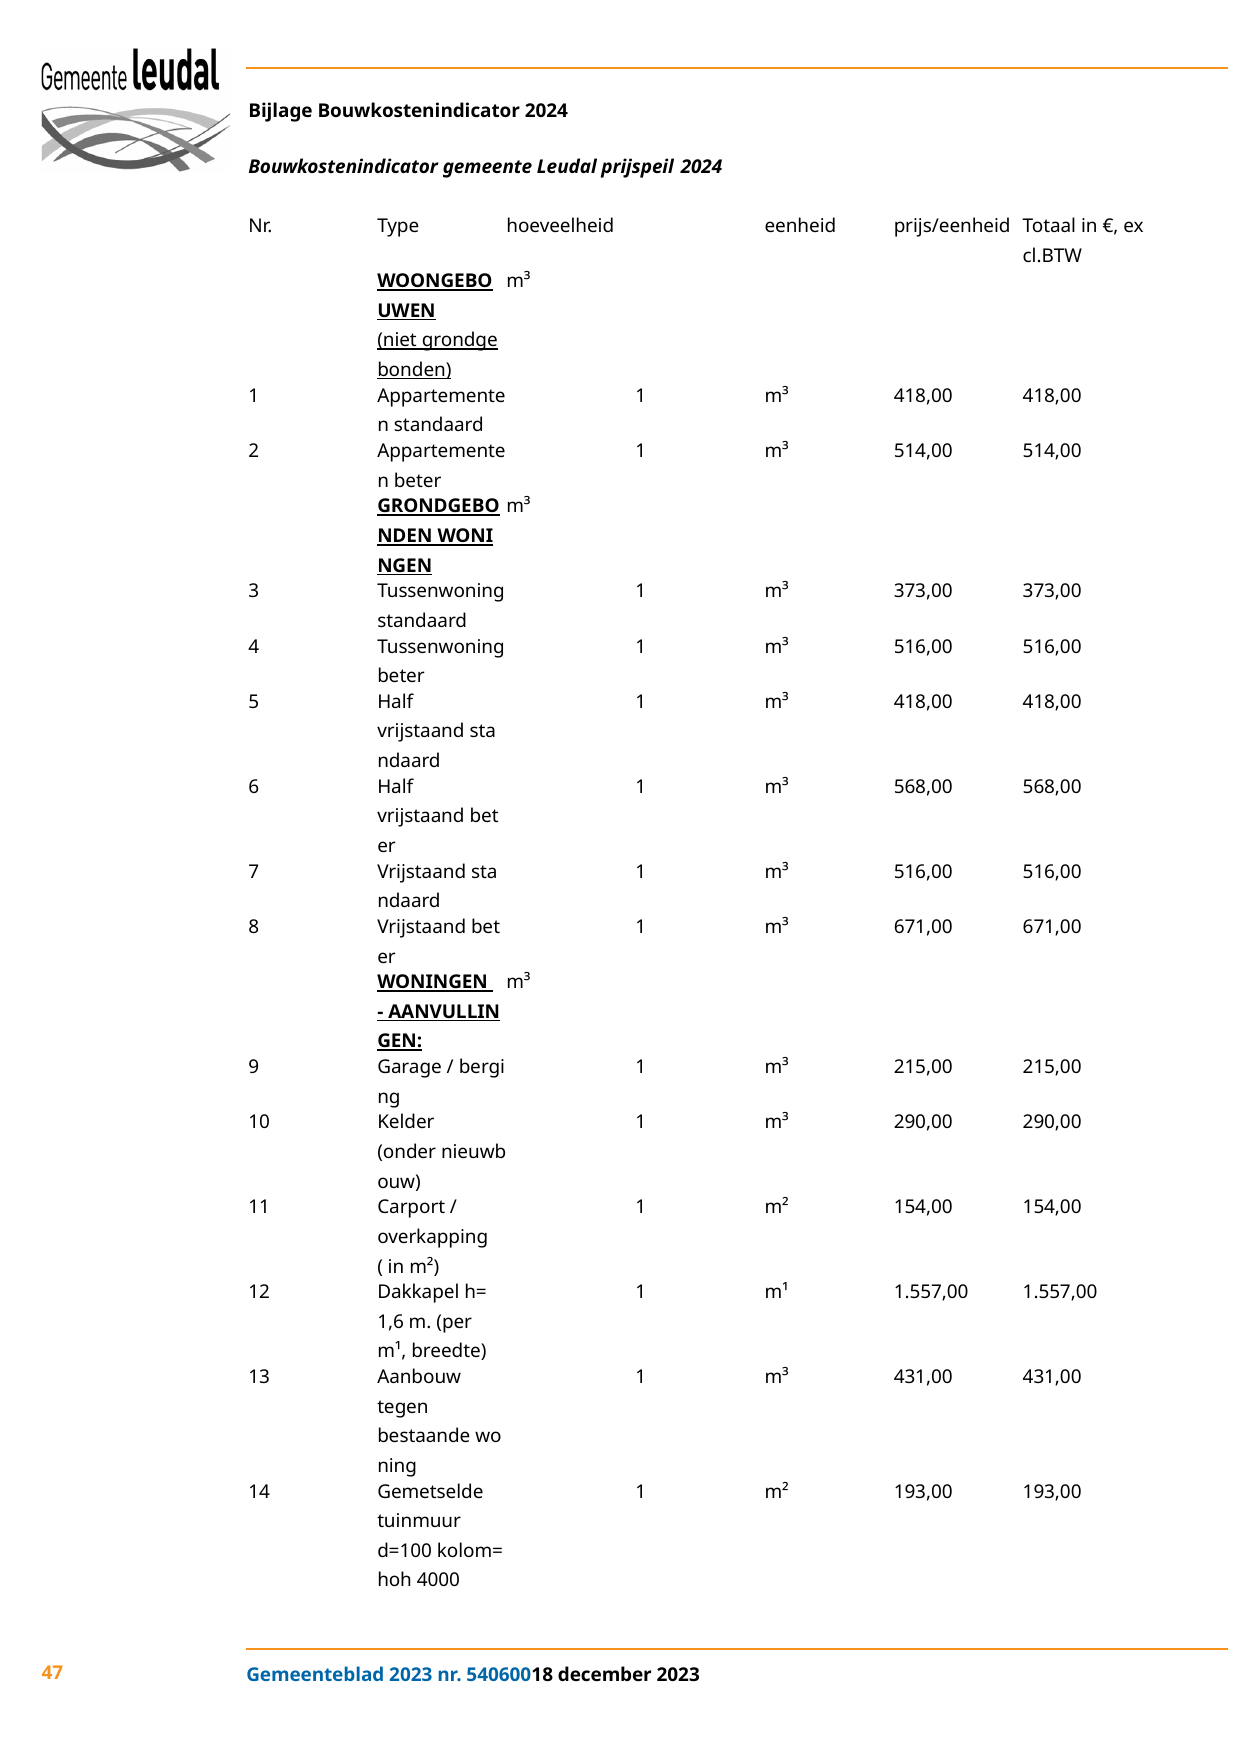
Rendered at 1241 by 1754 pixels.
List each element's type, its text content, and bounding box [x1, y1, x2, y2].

table_cell m³ [506, 268, 635, 382]
table_cell 1 [635, 437, 764, 493]
table_cell [635, 268, 764, 382]
table_cell [506, 437, 635, 493]
table_cell m³ [764, 578, 893, 633]
table_cell 1 [635, 688, 764, 773]
table_header eenheid [764, 212, 893, 267]
table_cell 1 [635, 773, 764, 858]
table_cell 215,00 [1023, 1054, 1152, 1109]
table_cell 516,00 [1023, 858, 1152, 913]
table_cell 1 [248, 382, 377, 437]
table_cell [506, 1478, 635, 1592]
table_cell 3 [248, 578, 377, 633]
table_cell [506, 773, 635, 858]
table_cell 215,00 [894, 1054, 1022, 1109]
table_header hoeveelheid [506, 212, 764, 267]
table_cell Aanbouw tegen bestaande woning [377, 1364, 506, 1478]
table_cell 154,00 [894, 1194, 1022, 1278]
table_cell Tussenwoning beter [377, 633, 506, 688]
table_cell 193,00 [894, 1478, 1022, 1592]
table_cell 516,00 [894, 858, 1022, 913]
table_cell [635, 969, 764, 1053]
table_cell m³ [764, 688, 893, 773]
table_cell 514,00 [894, 437, 1022, 493]
table_cell 431,00 [894, 1364, 1022, 1478]
picture [41, 47, 231, 172]
table_cell 418,00 [1023, 688, 1152, 773]
table_cell m³ [764, 858, 893, 913]
table_cell m³ [506, 493, 635, 577]
table_cell 1 [635, 578, 764, 633]
table_cell 1 [635, 382, 764, 437]
table_cell [1023, 493, 1152, 577]
table_cell [506, 1054, 635, 1109]
table_cell [506, 578, 635, 633]
table_cell 6 [248, 773, 377, 858]
table_cell 154,00 [1023, 1194, 1152, 1278]
table_cell 1 [635, 633, 764, 688]
table_cell 418,00 [894, 382, 1022, 437]
table_header Type [377, 212, 506, 267]
table_cell 373,00 [894, 578, 1022, 633]
table_cell [506, 633, 635, 688]
table_cell 516,00 [894, 633, 1022, 688]
table_cell [635, 493, 764, 577]
table_cell [506, 1109, 635, 1194]
table_cell 1 [635, 1279, 764, 1363]
table_cell [506, 1364, 635, 1478]
table_cell 671,00 [894, 913, 1022, 968]
table_cell Vrijstaand standaard [377, 858, 506, 913]
table_cell 1.557,00 [894, 1279, 1022, 1363]
table_cell Tussenwoning standaard [377, 578, 506, 633]
table_cell m³ [764, 1109, 893, 1194]
table_cell 2 [248, 437, 377, 493]
table_cell 4 [248, 633, 377, 688]
table_cell 431,00 [1023, 1364, 1152, 1478]
table_cell 193,00 [1023, 1478, 1152, 1592]
table_cell m³ [764, 773, 893, 858]
table_cell 1 [635, 1364, 764, 1478]
table_cell [1023, 268, 1152, 382]
table_cell 568,00 [894, 773, 1022, 858]
table_cell [506, 1194, 635, 1278]
table_cell 1 [635, 1054, 764, 1109]
table_cell Dakkapel h= 1,6 m. (per m¹, breedte) [377, 1279, 506, 1363]
table_cell m² [764, 1478, 893, 1592]
table_cell 7 [248, 858, 377, 913]
table_cell m¹ [764, 1279, 893, 1363]
table_cell 516,00 [1023, 633, 1152, 688]
table_cell 290,00 [1023, 1109, 1152, 1194]
table_cell 568,00 [1023, 773, 1152, 858]
table_cell [894, 493, 1022, 577]
table_cell WONINGEN - AANVULLINGEN: [377, 969, 506, 1053]
table_cell Garage / berging [377, 1054, 506, 1109]
table_cell 1.557,00 [1023, 1279, 1152, 1363]
table_cell [894, 969, 1022, 1053]
table_cell m³ [764, 1054, 893, 1109]
table_cell Vrijstaand beter [377, 913, 506, 968]
table_cell 12 [248, 1279, 377, 1363]
table_cell Appartementen standaard [377, 382, 506, 437]
table_cell m³ [764, 1364, 893, 1478]
table_cell Appartementen beter [377, 437, 506, 493]
table_cell 8 [248, 913, 377, 968]
table_cell 1 [635, 913, 764, 968]
table_cell [248, 268, 377, 382]
table_header Totaal in €, excl.BTW [1023, 212, 1152, 267]
table_cell m³ [764, 633, 893, 688]
table_cell 13 [248, 1364, 377, 1478]
table_cell Carport / overkapping ( in m²) [377, 1194, 506, 1278]
text Bouwkostenindicator gemeente Leudal prijspeil 2024 [248, 153, 1152, 179]
table_cell m³ [764, 913, 893, 968]
table_cell [248, 493, 377, 577]
table_cell m³ [764, 382, 893, 437]
text Bijlage Bouwkostenindicator 2024 [248, 95, 1152, 123]
table_cell [506, 1279, 635, 1363]
table_cell WOONGEBOUWEN (niet grondgebonden) [377, 268, 506, 382]
table_cell [764, 268, 893, 382]
table_cell Kelder (onder nieuwbouw) [377, 1109, 506, 1194]
table_cell 5 [248, 688, 377, 773]
table_header Nr. [248, 212, 377, 267]
table_cell 1 [635, 1109, 764, 1194]
table_cell Half vrijstaand beter [377, 773, 506, 858]
table_cell [894, 268, 1022, 382]
table_header prijs/eenheid [894, 212, 1022, 267]
table_cell [1023, 969, 1152, 1053]
table_cell 290,00 [894, 1109, 1022, 1194]
table_cell 1 [635, 1478, 764, 1592]
table_cell Gemetselde tuinmuur d=100 kolom= hoh 4000 [377, 1478, 506, 1592]
table_cell [248, 969, 377, 1053]
table_cell 10 [248, 1109, 377, 1194]
table_cell [764, 969, 893, 1053]
table_cell 11 [248, 1194, 377, 1278]
table_cell 418,00 [1023, 382, 1152, 437]
table_cell [506, 688, 635, 773]
table_cell 373,00 [1023, 578, 1152, 633]
table_cell 1 [635, 858, 764, 913]
table_cell 1 [635, 1194, 764, 1278]
table_cell 514,00 [1023, 437, 1152, 493]
table_cell m³ [764, 437, 893, 493]
table_cell [764, 493, 893, 577]
table_cell [506, 913, 635, 968]
table_cell 418,00 [894, 688, 1022, 773]
table_cell 671,00 [1023, 913, 1152, 968]
table_cell [506, 382, 635, 437]
table_cell [506, 858, 635, 913]
table_cell Half vrijstaand standaard [377, 688, 506, 773]
table_cell 14 [248, 1478, 377, 1592]
table_cell m³ [506, 969, 635, 1053]
table_cell GRONDGEBONDEN WONINGEN [377, 493, 506, 577]
table_cell m² [764, 1194, 893, 1278]
table_cell 9 [248, 1054, 377, 1109]
